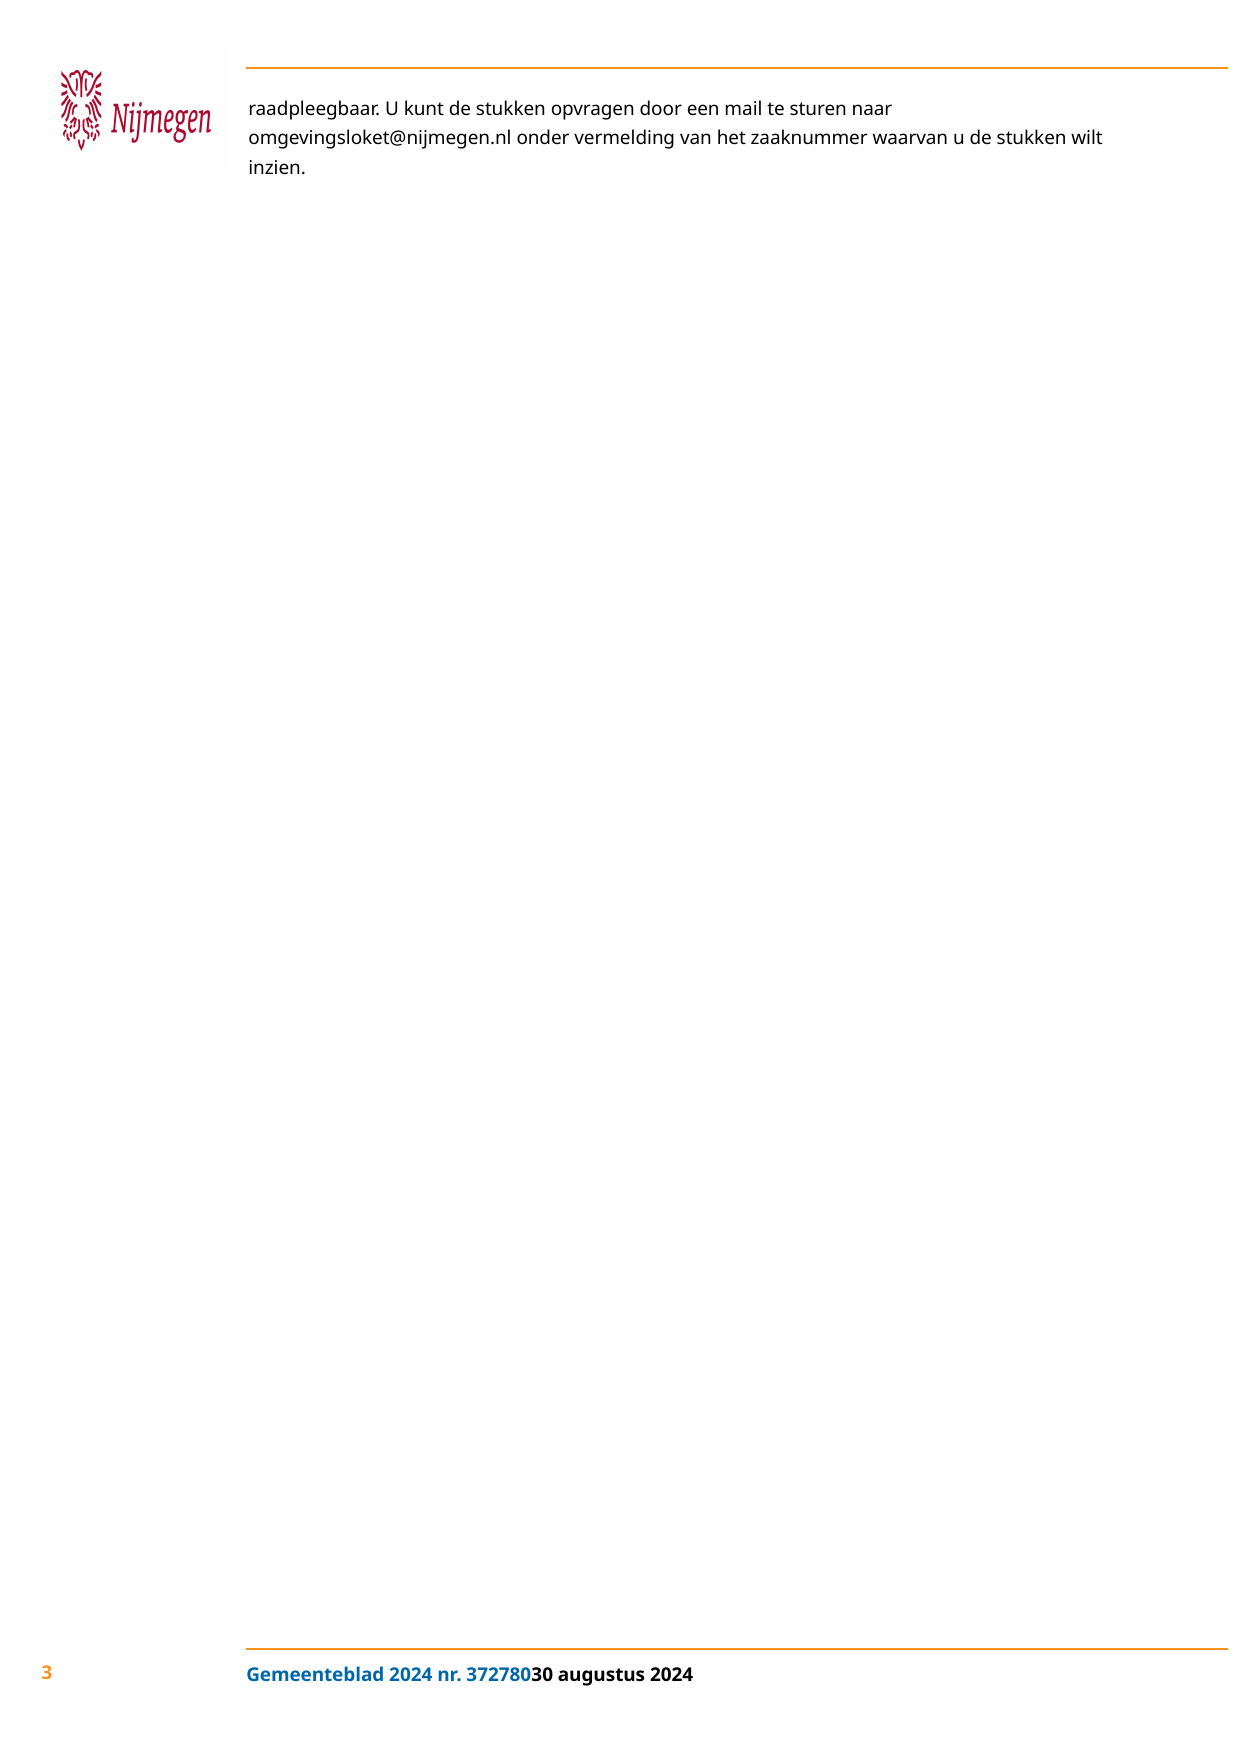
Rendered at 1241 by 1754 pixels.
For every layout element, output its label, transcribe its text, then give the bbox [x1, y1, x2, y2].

text raadpleegbaar. U kunt de stukken opvragen door een mail te sturen naar omgevingsloket@nijmegen.nl onder vermelding van het zaaknummer waarvan u de stukken wilt inzien. [248, 95, 1152, 180]
picture [41, 47, 231, 172]
